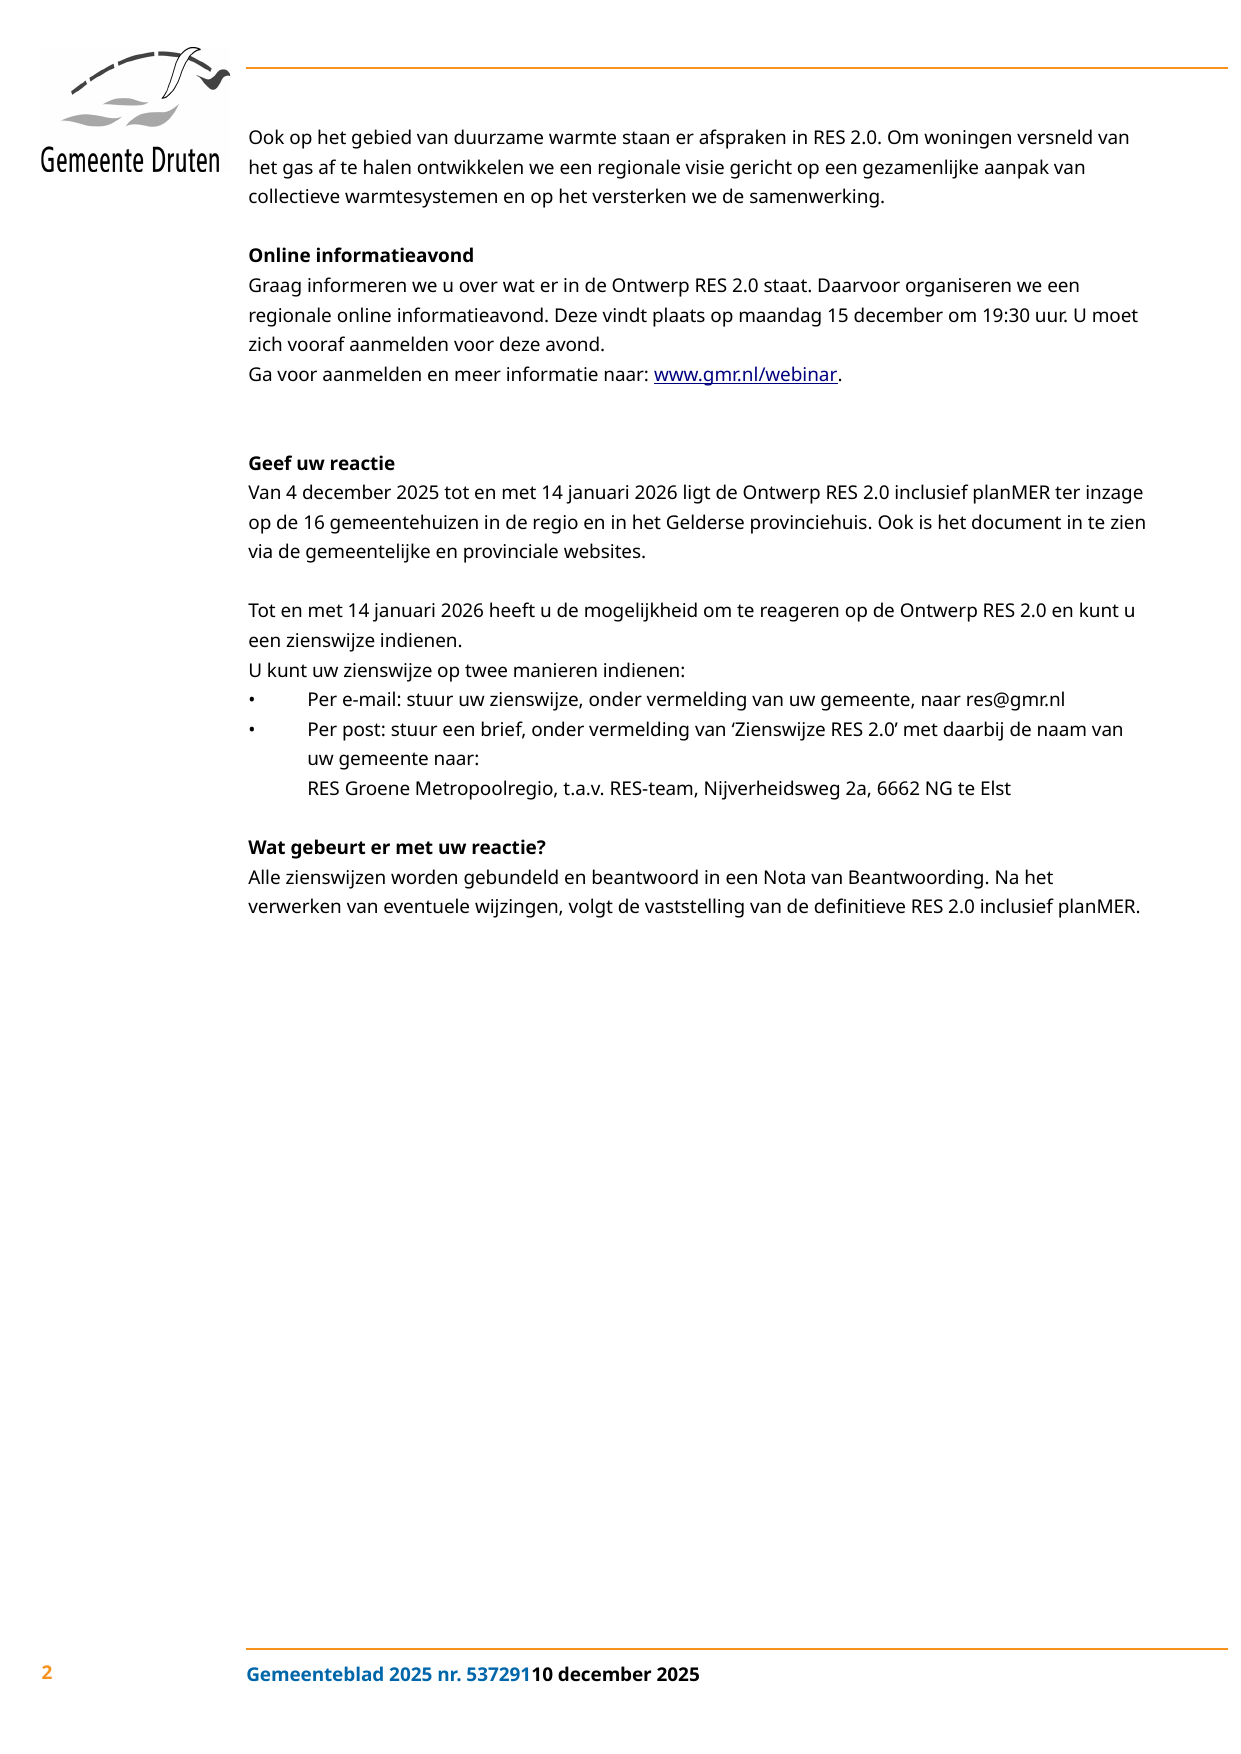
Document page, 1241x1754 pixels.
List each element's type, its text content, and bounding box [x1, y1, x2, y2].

text Ga voor aanmelden en meer informatie naar: www.gmr.nl/webinar. [248, 361, 1152, 387]
list Per post: stuur een brief, onder vermelding van ‘Zienswijze RES 2.0’ met daarbij de naam van uw gemeente naar: [248, 716, 1152, 771]
text Van 4 december 2025 tot en met 14 januari 2026 ligt de Ontwerp RES 2.0 inclusief planMER ter inzage op de 16 gemeentehuizen in de regio en in het Gelderse provinciehuis. Ook is het document in te zien via de gemeentelijke en provinciale websites. [248, 479, 1152, 564]
list RES Groene Metropoolregio, t.a.v. RES-team, Nijverheidsweg 2a, 6662 NG te Elst [248, 775, 1152, 801]
text Alle zienswijzen worden gebundeld en beantwoord in een Nota van Beantwoording. Na het verwerken van eventuele wijzingen, volgt de vaststelling van de definitieve RES 2.0 inclusief planMER. [248, 864, 1152, 919]
text Ook op het gebied van duurzame warmte staan er afspraken in RES 2.0. Om woningen versneld van het gas af te halen ontwikkelen we een regionale visie gericht op een gezamenlijke aanpak van collectieve warmtesystemen en op het versterken we de samenwerking. [248, 124, 1152, 209]
list Per e-mail: stuur uw zienswijze, onder vermelding van uw gemeente, naar res@gmr.nl [248, 686, 1152, 712]
text Wat gebeurt er met uw reactie? [248, 834, 1152, 860]
text Graag informeren we u over wat er in de Ontwerp RES 2.0 staat. Daarvoor organiseren we een regionale online informatieavond. Deze vindt plaats op maandag 15 december om 19:30 uur. U moet zich vooraf aanmelden voor deze avond. [248, 272, 1152, 357]
text Online informatieavond [248, 243, 1152, 268]
picture [41, 47, 231, 172]
text U kunt uw zienswijze op twee manieren indienen: [248, 657, 1152, 683]
text Tot en met 14 januari 2026 heeft u de mogelijkheid om te reageren op de Ontwerp RES 2.0 en kunt u een zienswijze indienen. [248, 598, 1152, 653]
text Geef uw reactie [248, 450, 1152, 476]
